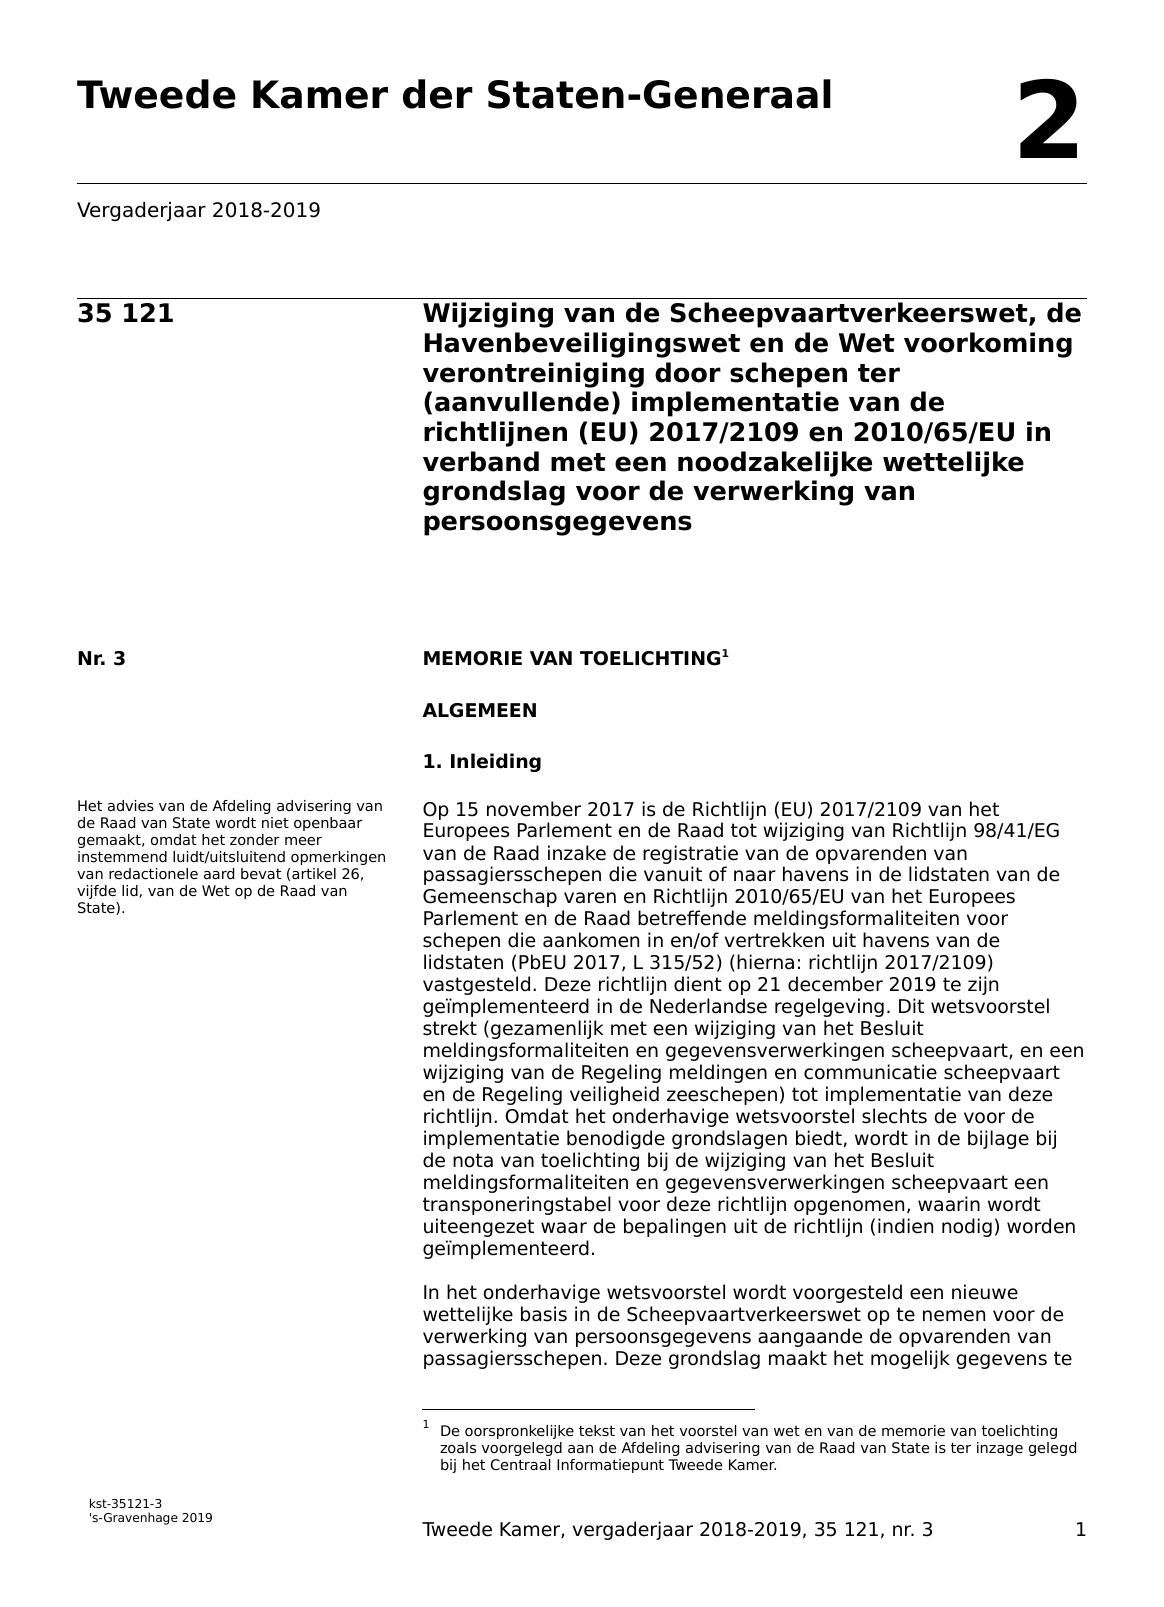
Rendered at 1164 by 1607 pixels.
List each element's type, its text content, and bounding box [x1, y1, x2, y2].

subtitle ALGEMEEN [422, 699, 1087, 721]
table_header 2 [886, 59, 1087, 183]
subtitle 1. Inleiding [422, 751, 1087, 773]
text De oorspronkelijke tekst van het voorstel van wet en van de memorie van toelichting zoals voorgelegd aan de Afdeling advisering van de Raad van State is ter inzage gelegd bij het Centraal Informatiepunt Tweede Kamer. [422, 1418, 1087, 1474]
subtitle Nr. 3 MEMORIE VAN TOELICHTING [77, 647, 1087, 669]
text Op 15 november 2017 is de Richtlijn (EU) 2017/2109 van het Europees Parlement en de Raad tot wijziging van Richtlijn 98/41/EG van de Raad inzake de registratie van de opvarenden van passagiersschepen die vanuit of naar havens in de lidstaten van de Gemeenschap varen en Richtlijn 2010/65/EU van het Europees Parlement en de Raad betreffende meldingsformaliteiten voor schepen die aankomen in en/of vertrekken uit havens van de lidstaten (PbEU 2017, L 315/52) (hierna: richtlijn 2017/2109) vastgesteld. Deze richtlijn dient op 21 december 2019 te zijn geïmplementeerd in de Nederlandse regelgeving. Dit wetsvoorstel strekt (gezamenlijk met een wijziging van het Besluit meldingsformaliteiten en gegevensverwerkingen scheepvaart, en een wijziging van de Regeling meldingen en communicatie scheepvaart en de Regeling veiligheid zeeschepen) tot implementatie van deze richtlijn. Omdat het onderhavige wetsvoorstel slechts de voor de implementatie benodigde grondslagen biedt, wordt in de bijlage bij de nota van toelichting bij de wijziging van het Besluit meldingsformaliteiten en gegevensverwerkingen scheepvaart een transponeringstabel voor deze richtlijn opgenomen, waarin wordt uiteengezet waar de bepalingen uit de richtlijn (indien nodig) worden geïmplementeerd. [422, 798, 1087, 1260]
text Het advies van de Afdeling advisering van de Raad van State wordt niet openbaar gemaakt, omdat het zonder meer instemmend luidt/uitsluitend opmerkingen van redactionele aard bevat (artikel 26, vijfde lid, van de Wet op de Raad van State). [77, 798, 399, 917]
text kst-35121-3 [88, 1497, 323, 1511]
text 's-Gravenhage 2019 [88, 1511, 323, 1525]
table_cell Vergaderjaar 2018-2019 [77, 184, 1087, 298]
text In het onderhavige wetsvoorstel wordt voorgesteld een nieuwe wettelijke basis in de Scheepvaartverkeerswet op te nemen voor de verwerking van persoonsgegevens aangaande de opvarenden van passagiersschepen. Deze grondslag maakt het mogelijk gegevens te [422, 1282, 1087, 1370]
subtitle 35 121 Wijziging van de Scheepvaartverkeerswet, de Havenbeveiligingswet en de Wet voorkoming verontreiniging door schepen ter (aanvullende) implementatie van de richtlijnen (EU) 2017/2109 en 2010/65/EU in verband met een noodzakelijke wettelijke grondslag voor de verwerking van persoonsgegevens [77, 299, 1087, 536]
table_header Tweede Kamer der Staten-Generaal [77, 59, 886, 183]
